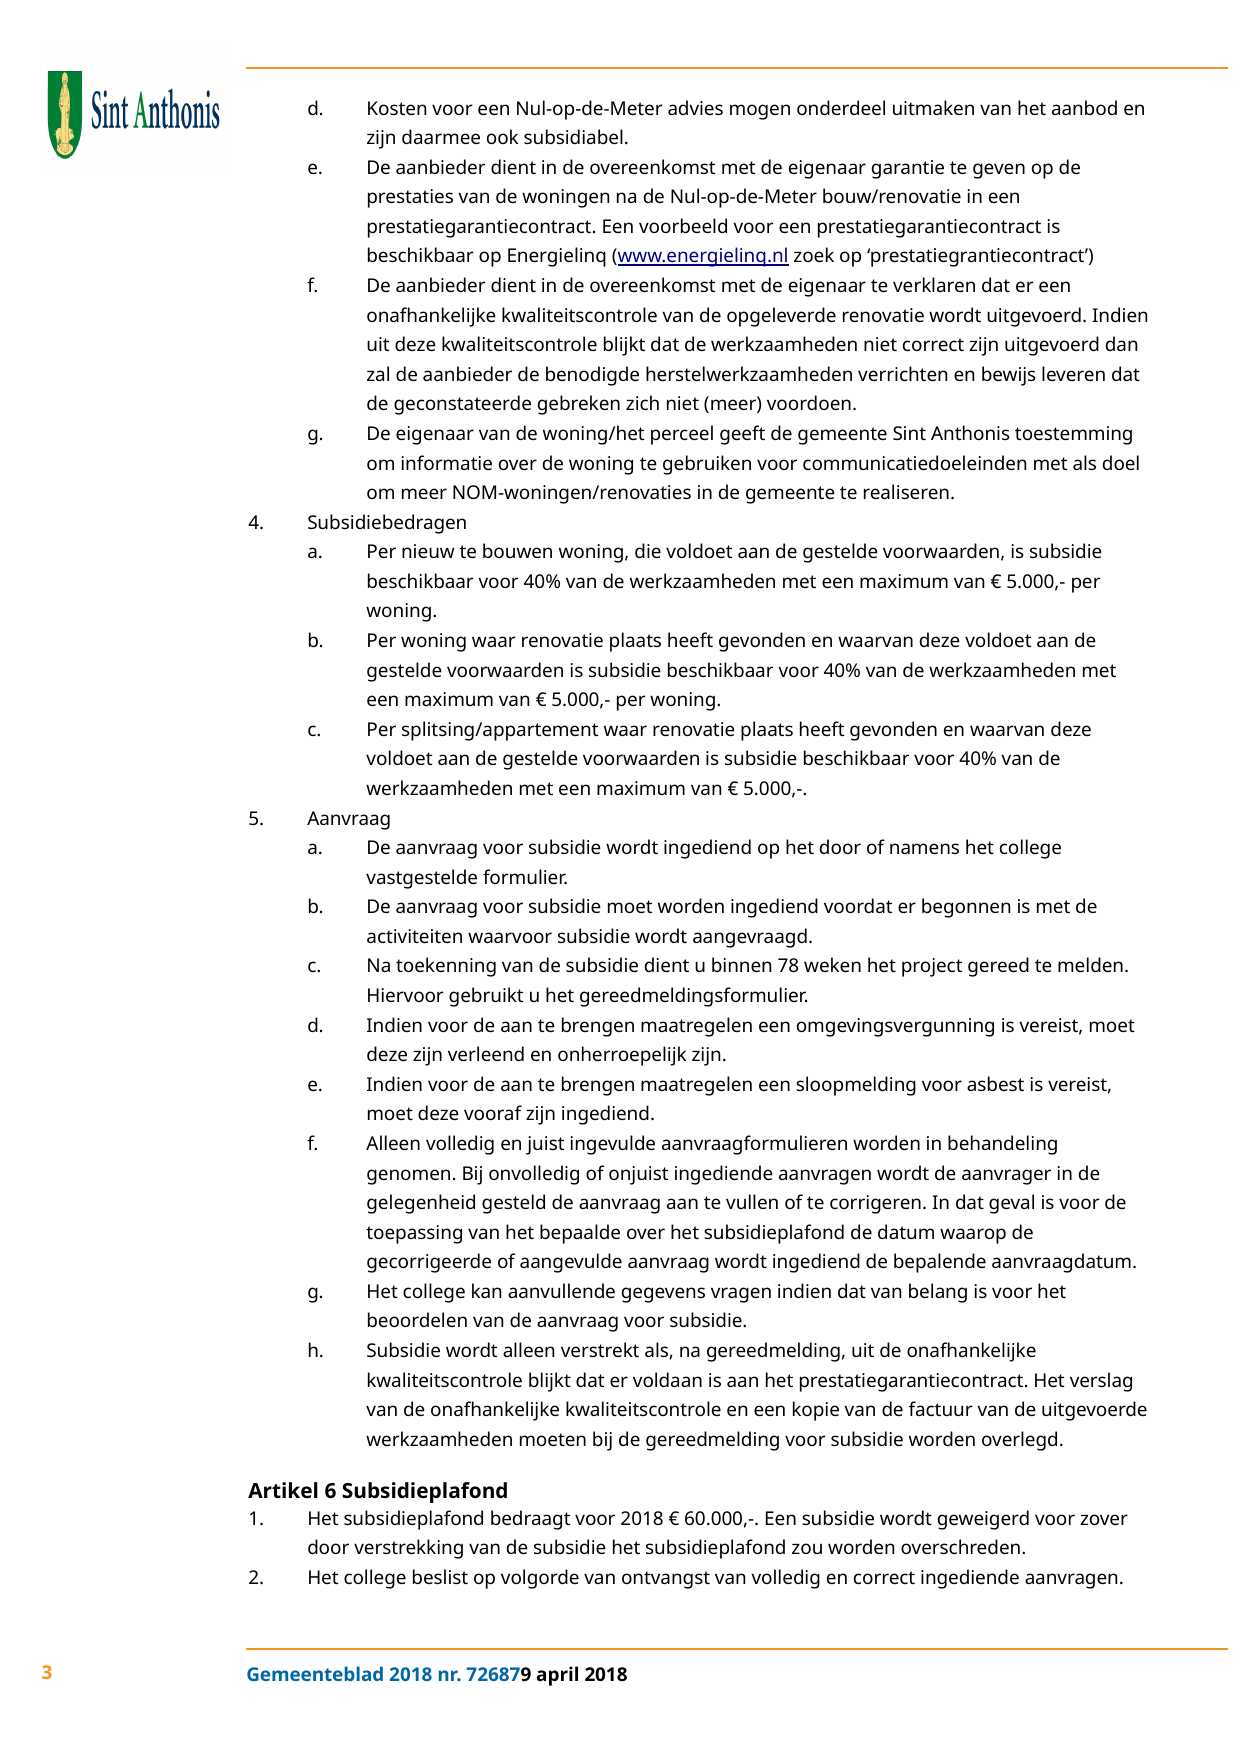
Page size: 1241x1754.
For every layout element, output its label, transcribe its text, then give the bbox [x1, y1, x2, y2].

picture [41, 47, 231, 172]
text Artikel 6 Subsidieplafond [248, 1476, 1152, 1505]
list Het college beslist op volgorde van ontvangst van volledig en correct ingediende aanvragen. [248, 1564, 1152, 1590]
list De aanbieder dient in de overeenkomst met de eigenaar garantie te geven op de prestaties van de woningen na de Nul-op-de-Meter bouw/renovatie in een prestatiegarantiecontract. Een voorbeeld voor een prestatiegarantiecontract is beschikbaar op Energielinq (www.energielinq.nl zoek op ‘prestatiegrantiecontract’) [307, 154, 1152, 268]
list Per nieuw te bouwen woning, die voldoet aan de gestelde voorwaarden, is subsidie beschikbaar voor 40% van de werkzaamheden met een maximum van € 5.000,- per woning. [307, 538, 1152, 623]
list Per woning waar renovatie plaats heeft gevonden en waarvan deze voldoet aan de gestelde voorwaarden is subsidie beschikbaar voor 40% van de werkzaamheden met een maximum van € 5.000,- per woning. [307, 627, 1152, 712]
list De eigenaar van de woning/het perceel geeft de gemeente Sint Anthonis toestemming om informatie over de woning te gebruiken voor communicatiedoeleinden met als doel om meer NOM-woningen/renovaties in de gemeente te realiseren. [307, 420, 1152, 505]
list Subsidiebedragen [248, 509, 1152, 535]
list Het college kan aanvullende gegevens vragen indien dat van belang is voor het beoordelen van de aanvraag voor subsidie. [307, 1278, 1152, 1333]
list Subsidie wordt alleen verstrekt als, na gereedmelding, uit de onafhankelijke kwaliteitscontrole blijkt dat er voldaan is aan het prestatiegarantiecontract. Het verslag van de onafhankelijke kwaliteitscontrole en een kopie van de factuur van de uitgevoerde werkzaamheden moeten bij de gereedmelding voor subsidie worden overlegd. [307, 1337, 1152, 1452]
list Per splitsing/appartement waar renovatie plaats heeft gevonden en waarvan deze voldoet aan de gestelde voorwaarden is subsidie beschikbaar voor 40% van de werkzaamheden met een maximum van € 5.000,-. [307, 716, 1152, 801]
list De aanvraag voor subsidie wordt ingediend op het door of namens het college vastgestelde formulier. [307, 834, 1152, 890]
list Alleen volledig en juist ingevulde aanvraagformulieren worden in behandeling genomen. Bij onvolledig of onjuist ingediende aanvragen wordt de aanvrager in de gelegenheid gesteld de aanvraag aan te vullen of te corrigeren. In dat geval is voor de toepassing van het bepaalde over het subsidieplafond de datum waarop de gecorrigeerde of aangevulde aanvraag wordt ingediend de bepalende aanvraagdatum. [307, 1130, 1152, 1274]
list Na toekenning van de subsidie dient u binnen 78 weken het project gereed te melden. Hiervoor gebruikt u het gereedmeldingsformulier. [307, 953, 1152, 1008]
list Aanvraag [248, 805, 1152, 831]
list De aanbieder dient in de overeenkomst met de eigenaar te verklaren dat er een onafhankelijke kwaliteitscontrole van de opgeleverde renovatie wordt uitgevoerd. Indien uit deze kwaliteitscontrole blijkt dat de werkzaamheden niet correct zijn uitgevoerd dan zal de aanbieder de benodigde herstelwerkzaamheden verrichten en bewijs leveren dat de geconstateerde gebreken zich niet (meer) voordoen. [307, 272, 1152, 416]
list Kosten voor een Nul-op-de-Meter advies mogen onderdeel uitmaken van het aanbod en zijn daarmee ook subsidiabel. [307, 95, 1152, 150]
list Het subsidieplafond bedraagt voor 2018 € 60.000,-. Een subsidie wordt geweigerd voor zover door verstrekking van de subsidie het subsidieplafond zou worden overschreden. [248, 1505, 1152, 1560]
list De aanvraag voor subsidie moet worden ingediend voordat er begonnen is met de activiteiten waarvoor subsidie wordt aangevraagd. [307, 893, 1152, 949]
list Indien voor de aan te brengen maatregelen een sloopmelding voor asbest is vereist, moet deze vooraf zijn ingediend. [307, 1071, 1152, 1126]
list Indien voor de aan te brengen maatregelen een omgevingsvergunning is vereist, moet deze zijn verleend en onherroepelijk zijn. [307, 1012, 1152, 1067]
